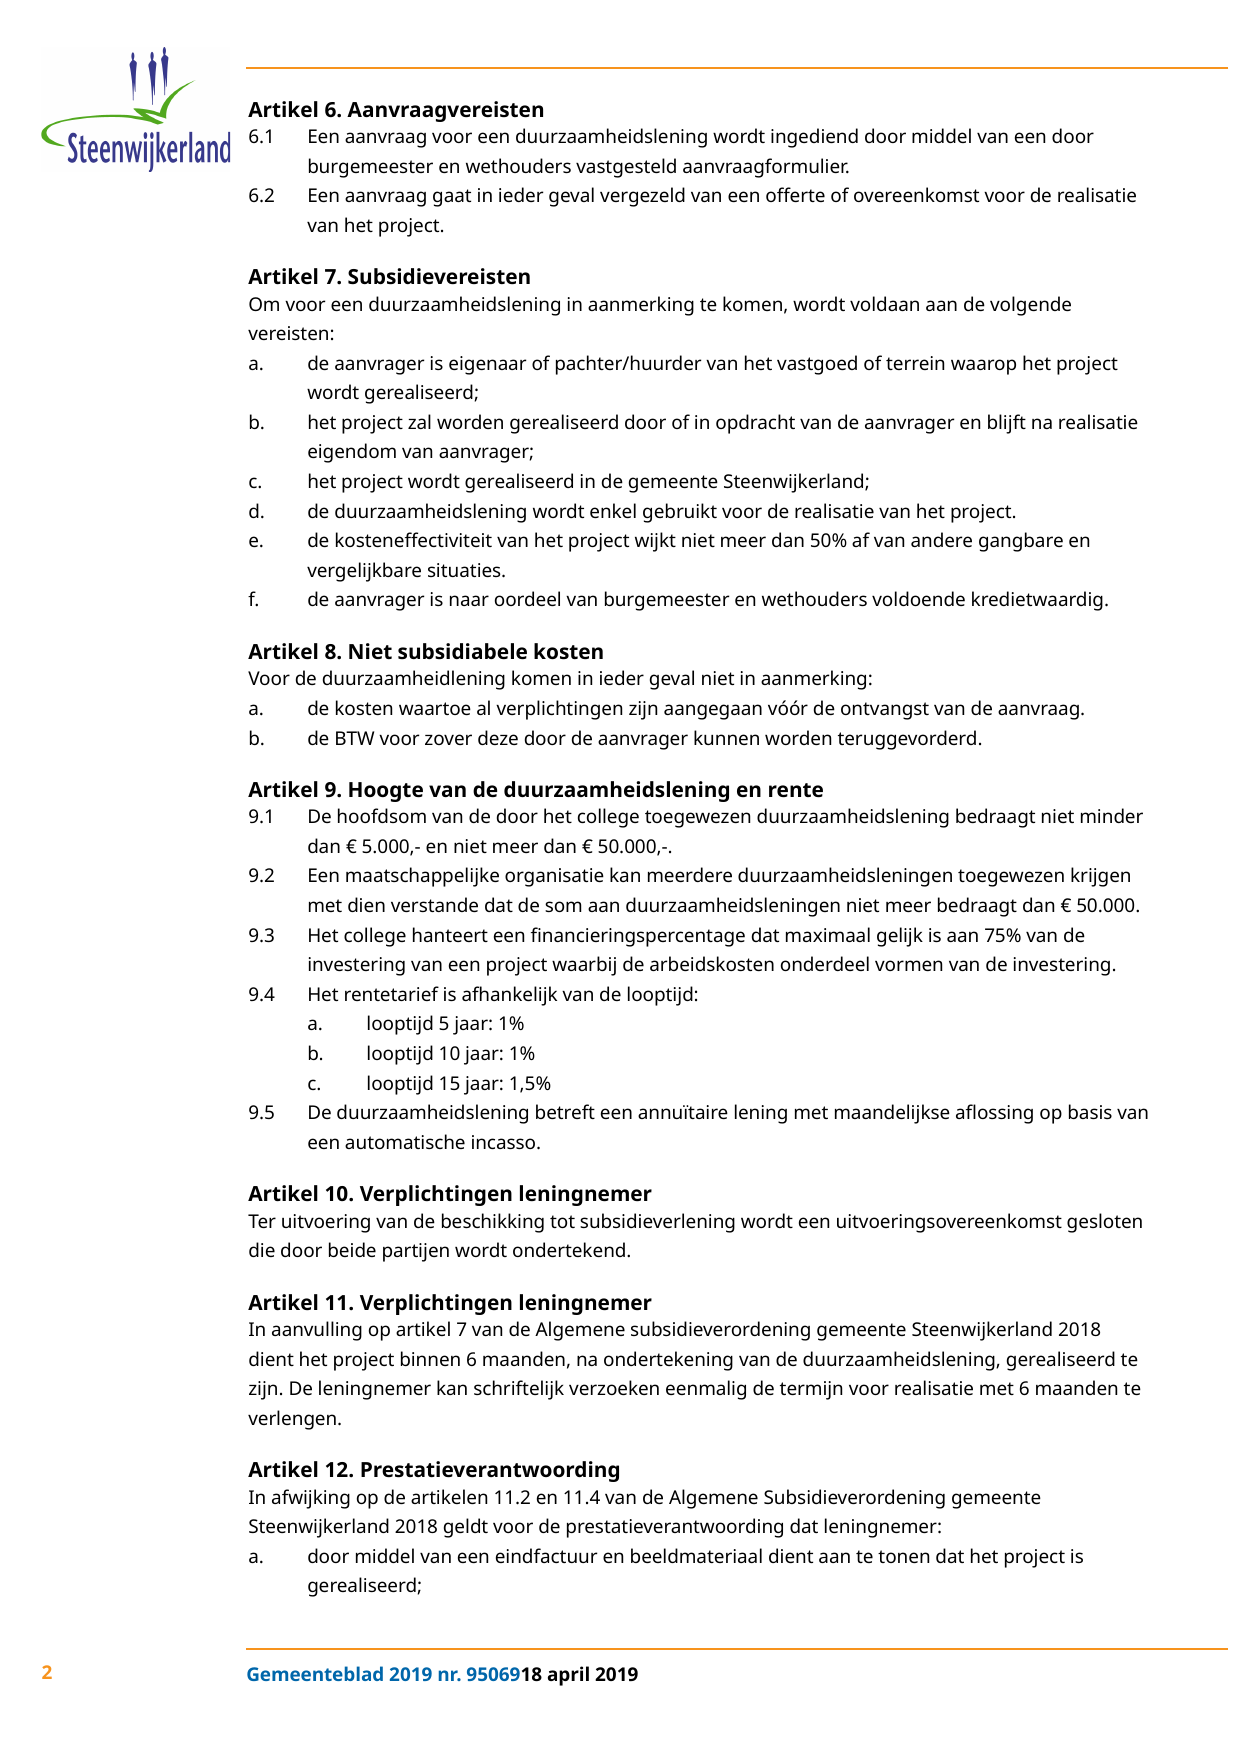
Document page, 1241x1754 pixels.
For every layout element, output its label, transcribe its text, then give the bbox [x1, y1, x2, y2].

list Een aanvraag gaat in ieder geval vergezeld van een offerte of overeenkomst voor de realisatie van het project. [248, 182, 1152, 238]
list looptijd 5 jaar: 1% [307, 1011, 1152, 1036]
list de kosteneffectiviteit van het project wijkt niet meer dan 50% af van andere gangbare en vergelijkbare situaties. [248, 527, 1152, 583]
list de aanvrager is naar oordeel van burgemeester en wethouders voldoende kredietwaardig. [248, 587, 1152, 612]
text Ter uitvoering van de beschikking tot subsidieverlening wordt een uitvoeringsovereenkomst gesloten die door beide partijen wordt ondertekend. [248, 1208, 1152, 1263]
list De hoofdsom van de door het college toegewezen duurzaamheidslening bedraagt niet minder dan € 5.000,- en niet meer dan € 50.000,-. [248, 803, 1152, 859]
text Artikel 7. Subsidievereisten [248, 262, 1152, 291]
text Artikel 9. Hoogte van de duurzaamheidslening en rente [248, 775, 1152, 803]
list looptijd 15 jaar: 1,5% [307, 1070, 1152, 1096]
list het project zal worden gerealiseerd door of in opdracht van de aanvrager en blijft na realisatie eigendom van aanvrager; [248, 409, 1152, 464]
text Artikel 12. Prestatieverantwoording [248, 1455, 1152, 1484]
text Artikel 6. Aanvraagvereisten [248, 95, 1152, 123]
list Het rentetarief is afhankelijk van de looptijd: [248, 981, 1152, 1007]
list Het college hanteert een financieringspercentage dat maximaal gelijk is aan 75% van de investering van een project waarbij de arbeidskosten onderdeel vormen van de investering. [248, 922, 1152, 977]
list de kosten waartoe al verplichtingen zijn aangegaan vóór de ontvangst van de aanvraag. [248, 695, 1152, 721]
text In aanvulling op artikel 7 van de Algemene subsidieverordening gemeente Steenwijkerland 2018 dient het project binnen 6 maanden, na ondertekening van de duurzaamheidslening, gerealiseerd te zijn. De leningnemer kan schriftelijk verzoeken eenmalig de termijn voor realisatie met 6 maanden te verlengen. [248, 1316, 1152, 1431]
text Artikel 11. Verplichtingen leningnemer [248, 1288, 1152, 1316]
list looptijd 10 jaar: 1% [307, 1040, 1152, 1066]
list het project wordt gerealiseerd in de gemeente Steenwijkerland; [248, 468, 1152, 494]
text In afwijking op de artikelen 11.2 en 11.4 van de Algemene Subsidieverordening gemeente Steenwijkerland 2018 geldt voor de prestatieverantwoording dat leningnemer: [248, 1484, 1152, 1539]
list Een maatschappelijke organisatie kan meerdere duurzaamheidsleningen toegewezen krijgen met dien verstande dat de som aan duurzaamheidsleningen niet meer bedraagt dan € 50.000. [248, 863, 1152, 918]
text Artikel 8. Niet subsidiabele kosten [248, 637, 1152, 666]
list door middel van een eindfactuur en beeldmateriaal dient aan te tonen dat het project is gerealiseerd; [248, 1543, 1152, 1598]
list De duurzaamheidslening betreft een annuïtaire lening met maandelijkse aflossing op basis van een automatische incasso. [248, 1099, 1152, 1155]
list de aanvrager is eigenaar of pachter/huurder van het vastgoed of terrein waarop het project wordt gerealiseerd; [248, 350, 1152, 405]
text Om voor een duurzaamheidslening in aanmerking te komen, wordt voldaan aan de volgende vereisten: [248, 291, 1152, 346]
list de duurzaamheidslening wordt enkel gebruikt voor de realisatie van het project. [248, 498, 1152, 524]
text Voor de duurzaamheidlening komen in ieder geval niet in aanmerking: [248, 666, 1152, 691]
picture [41, 47, 231, 172]
text Artikel 10. Verplichtingen leningnemer [248, 1179, 1152, 1208]
list de BTW voor zover deze door de aanvrager kunnen worden teruggevorderd. [248, 725, 1152, 750]
list Een aanvraag voor een duurzaamheidslening wordt ingediend door middel van een door burgemeester en wethouders vastgesteld aanvraagformulier. [248, 123, 1152, 178]
